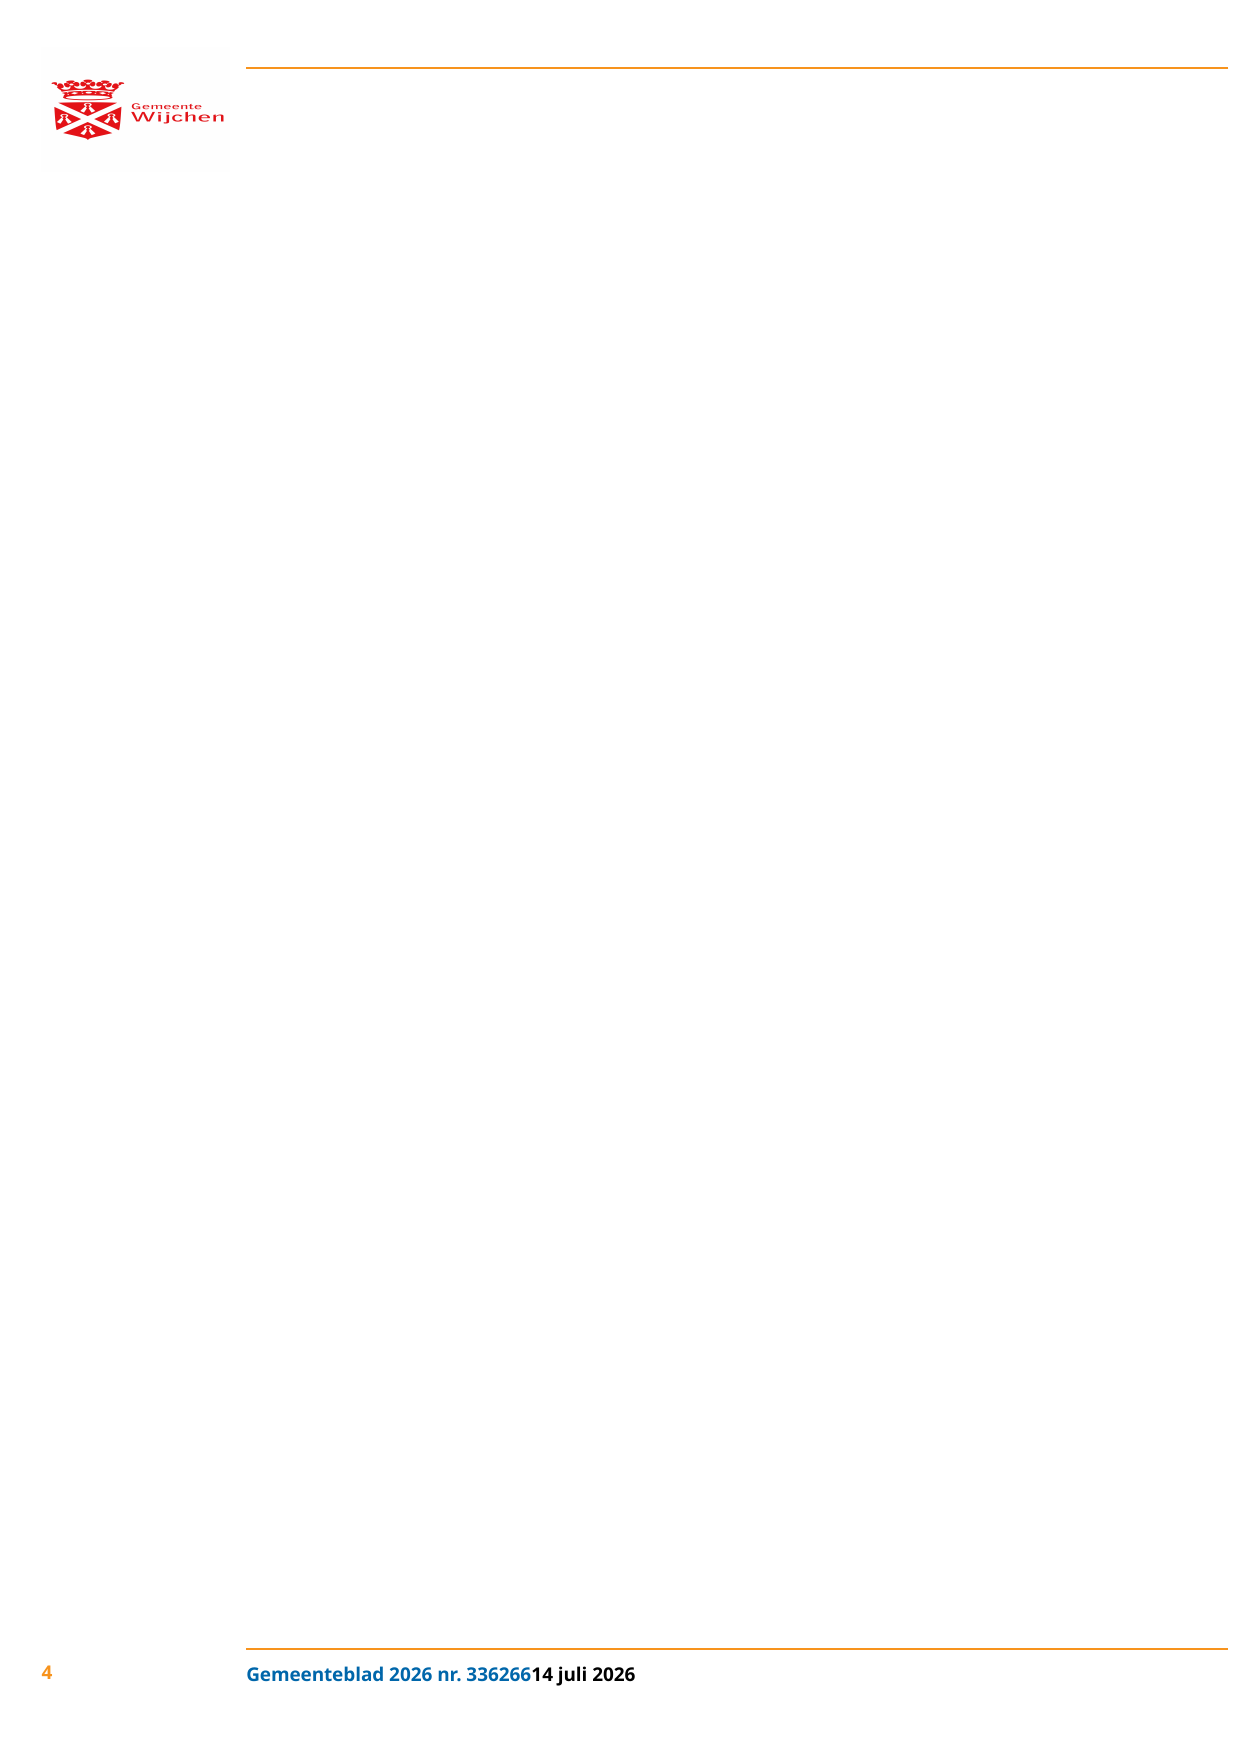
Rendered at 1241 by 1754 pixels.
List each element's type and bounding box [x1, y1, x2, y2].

picture [41, 47, 231, 172]
